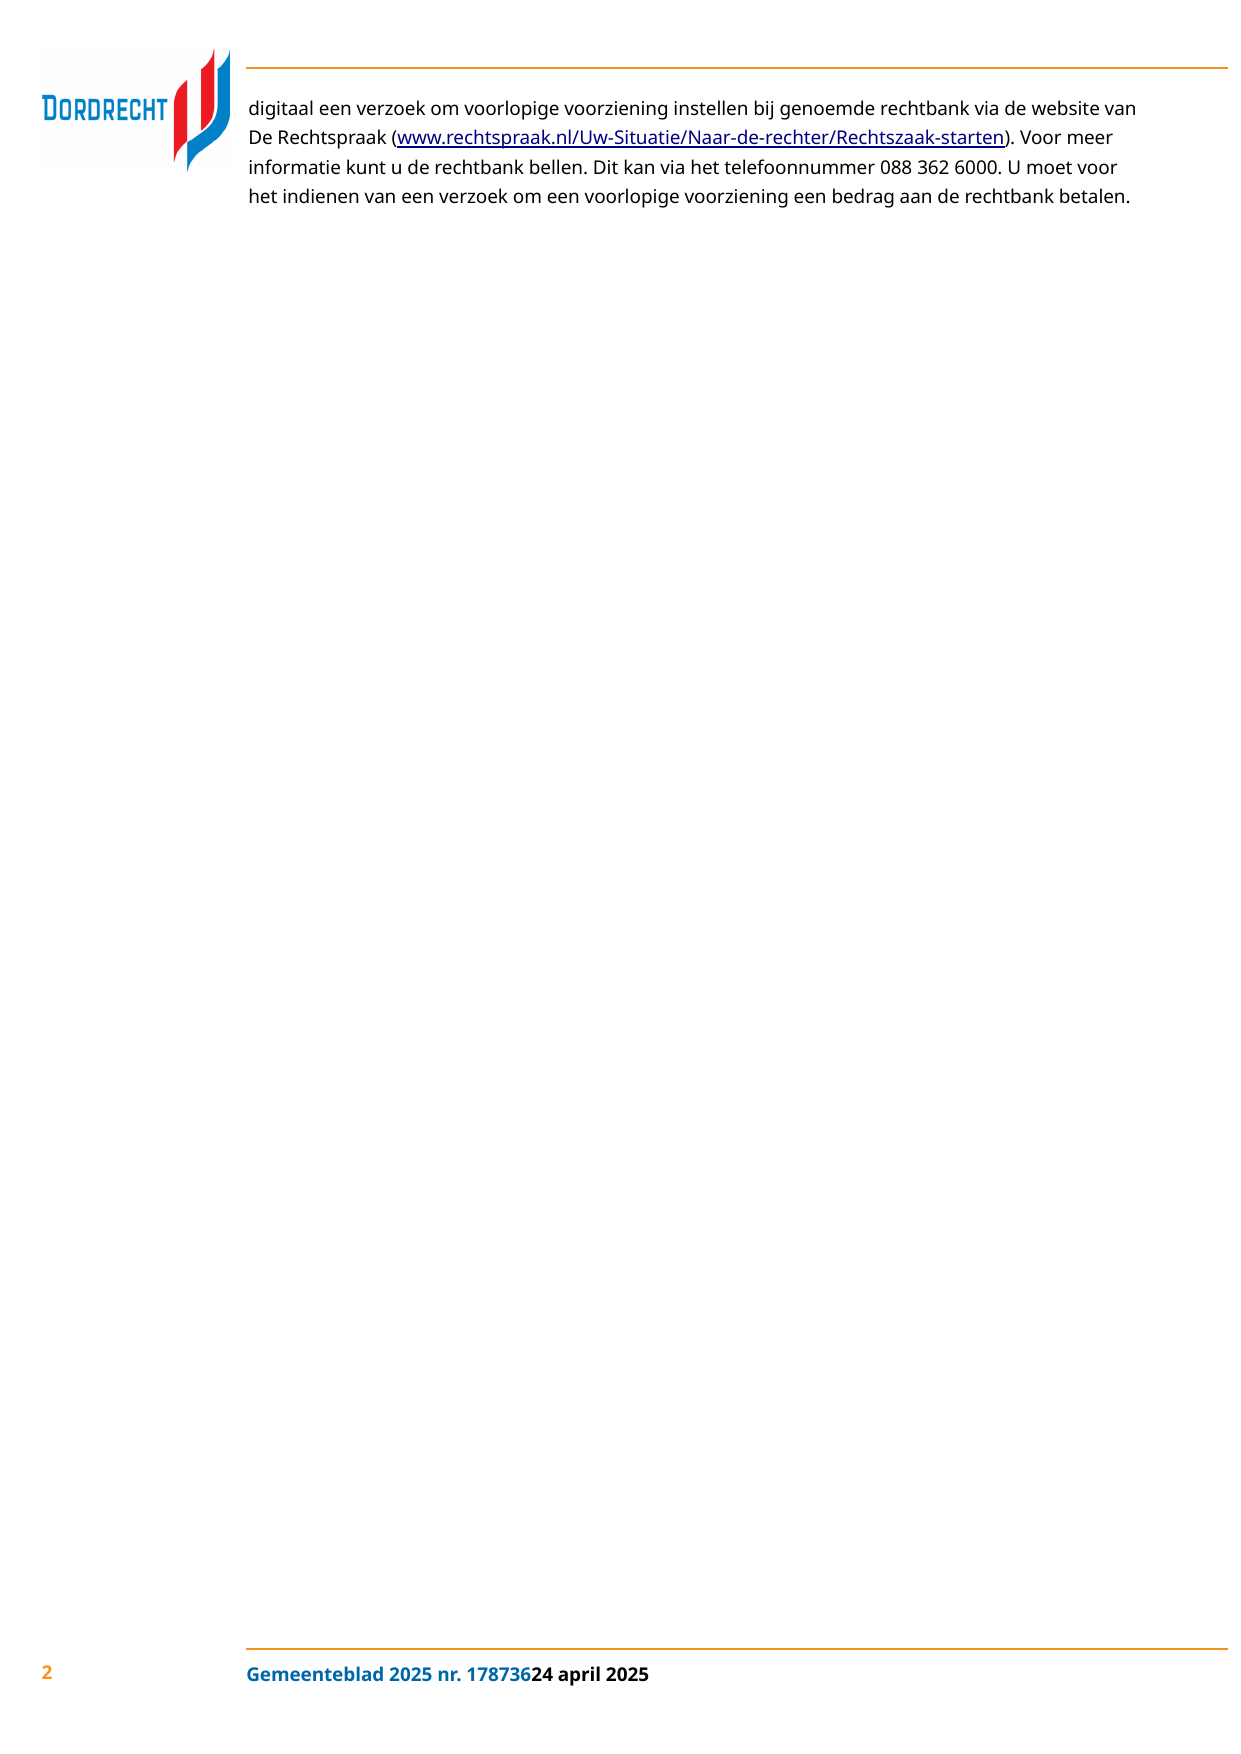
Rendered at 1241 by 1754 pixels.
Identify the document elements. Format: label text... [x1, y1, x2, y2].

text digitaal een verzoek om voorlopige voorziening instellen bij genoemde rechtbank via de website van De Rechtspraak (www.rechtspraak.nl/Uw-Situatie/Naar-de-rechter/Rechtszaak-starten). Voor meer informatie kunt u de rechtbank bellen. Dit kan via het telefoonnummer 088 362 6000. U moet voor het indienen van een verzoek om een voorlopige voorziening een bedrag aan de rechtbank betalen. [248, 95, 1152, 209]
picture [41, 47, 231, 172]
